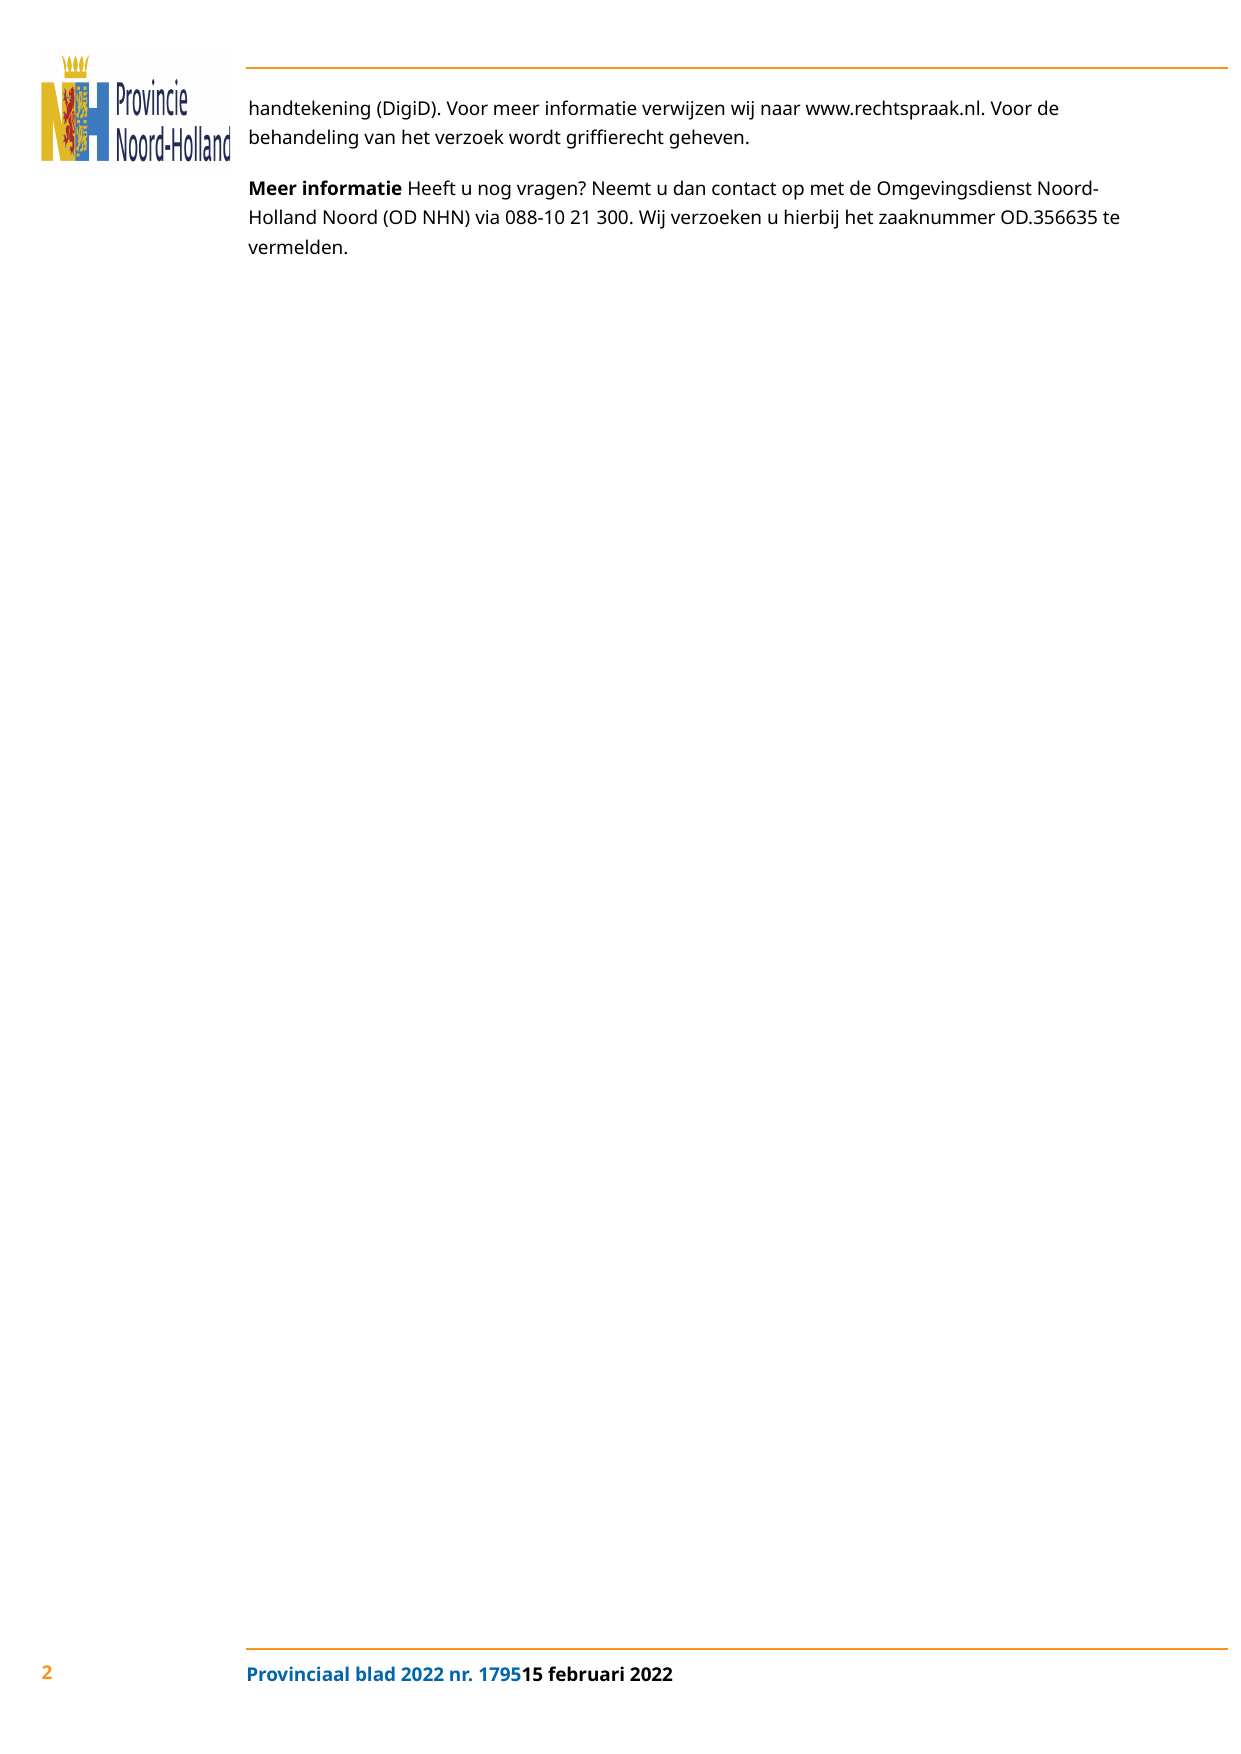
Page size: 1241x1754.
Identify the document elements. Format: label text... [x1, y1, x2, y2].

text handtekening (DigiD). Voor meer informatie verwijzen wij naar www.rechtspraak.nl. Voor de behandeling van het verzoek wordt griffierecht geheven. [248, 95, 1152, 150]
text Meer informatie Heeft u nog vragen? Neemt u dan contact op met de Omgevingsdienst Noord-Holland Noord (OD NHN) via 088-10 21 300. Wij verzoeken u hierbij het zaaknummer OD.356635 te vermelden. [248, 175, 1152, 260]
picture [41, 47, 231, 172]
